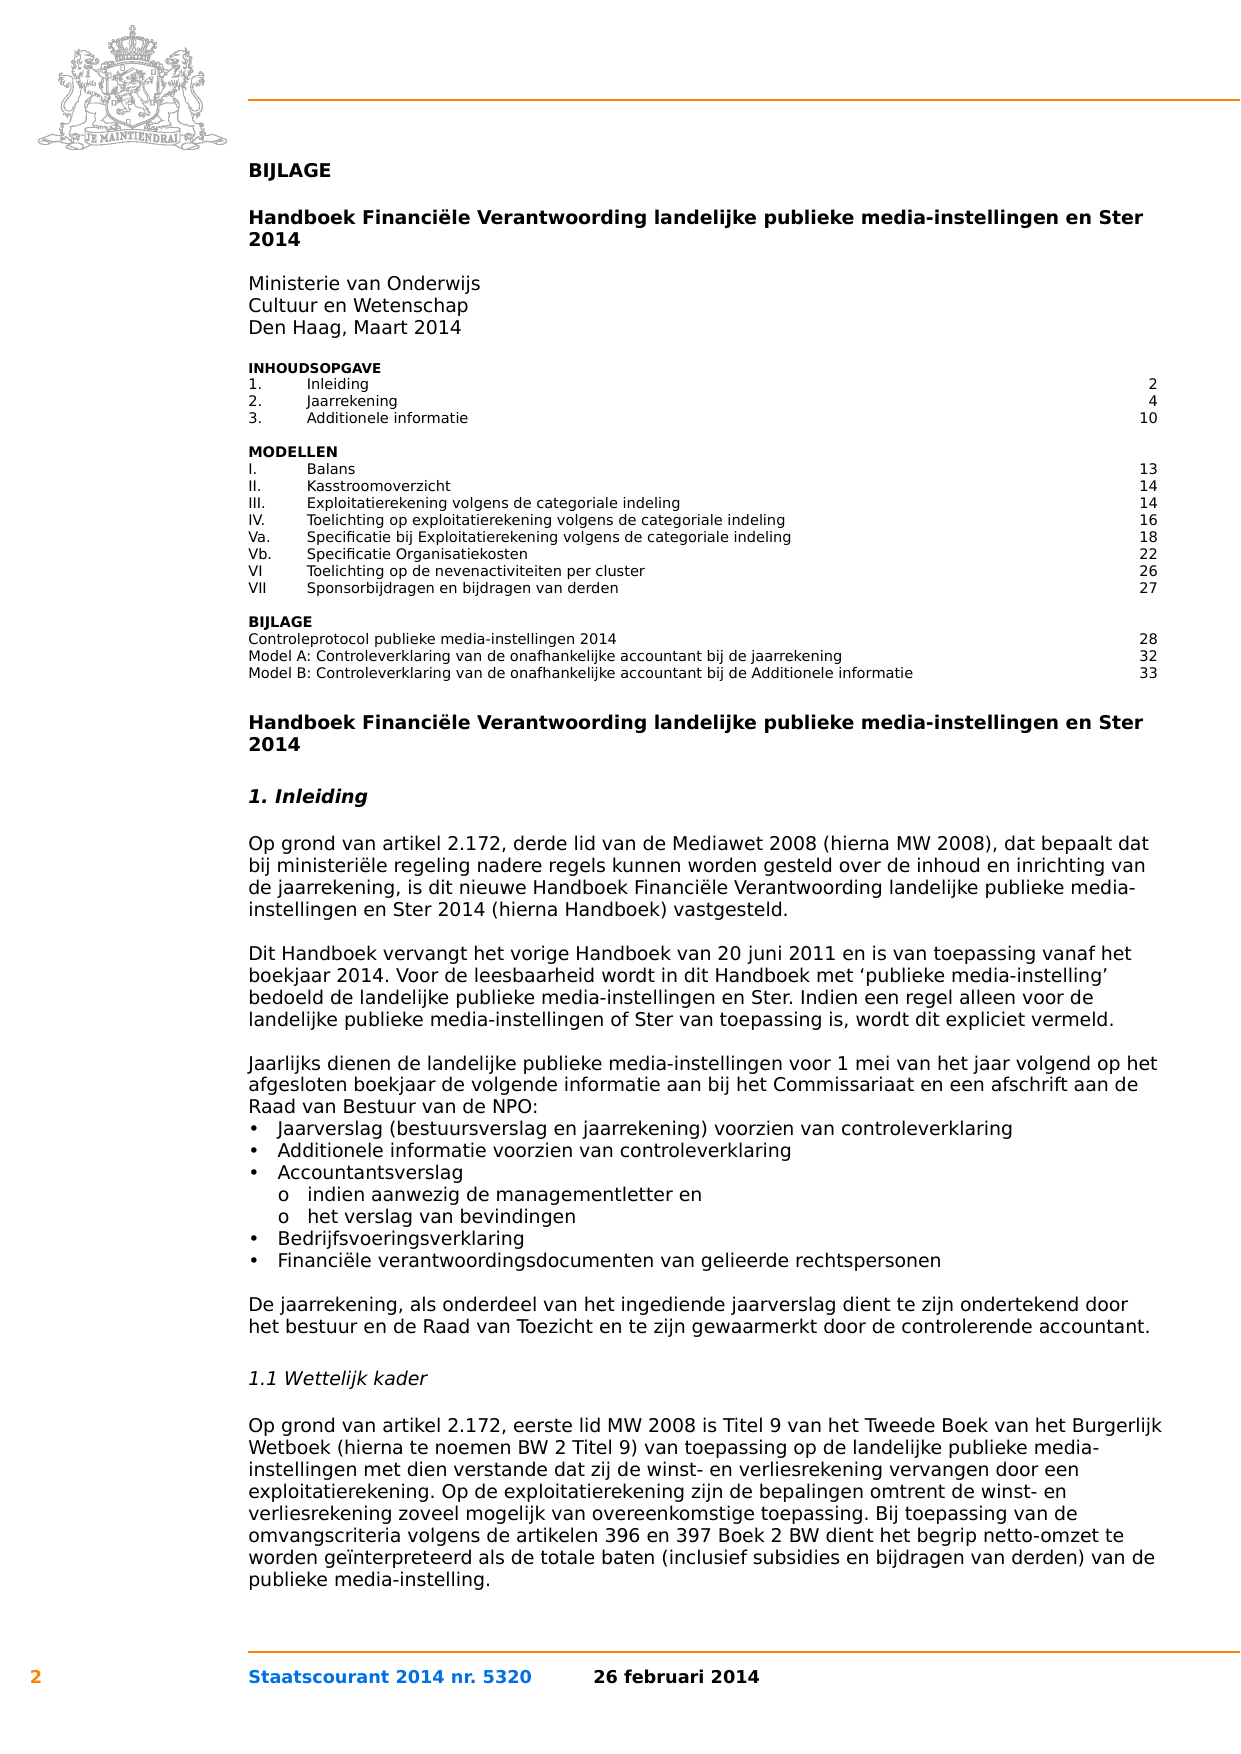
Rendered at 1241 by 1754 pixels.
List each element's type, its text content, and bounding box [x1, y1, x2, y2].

table_cell Inleiding [301, 376, 1061, 393]
text • Financiële verantwoordingsdocumenten van gelieerde rechtspersonen [248, 1250, 1163, 1272]
table_cell 16 [1061, 512, 1163, 529]
text Jaarlijks dienen de landelijke publieke media-instellingen voor 1 mei van het jaar volgend op het afgesloten boekjaar de volgende informatie aan bij het Commissariaat en een afschrift aan de Raad van Bestuur van de NPO: [248, 1052, 1163, 1118]
text Ministerie van Onderwijs [248, 273, 1163, 295]
table_cell Specificatie bij Exploitatierekening volgens de categoriale indeling [301, 529, 1061, 546]
table_cell Jaarrekening [301, 393, 1061, 410]
text o het verslag van bevindingen [278, 1206, 1163, 1228]
table_cell 1. [248, 376, 301, 393]
table_cell II. [248, 478, 301, 495]
table_cell I. [248, 461, 301, 478]
table_cell 28 [1061, 631, 1163, 648]
table_cell IV. [248, 512, 301, 529]
table_cell 13 [1061, 461, 1163, 478]
table_cell 14 [1061, 495, 1163, 512]
table_cell Kasstroomoverzicht [301, 478, 1061, 495]
table_cell III. [248, 495, 301, 512]
text • Additionele informatie voorzien van controleverklaring [248, 1140, 1163, 1162]
table_cell 2. [248, 393, 301, 410]
table_cell BIJLAGE [248, 614, 1061, 631]
subtitle BIJLAGE [248, 160, 1163, 182]
table_cell Model A: Controleverklaring van de onafhankelijke accountant bij de jaarrekening [248, 648, 1061, 665]
text Handboek Financiële Verantwoording landelijke publieke media-instellingen en Ster 2014 [248, 207, 1163, 251]
table_cell Toelichting op exploitatierekening volgens de categoriale indeling [301, 512, 1061, 529]
table_cell Va. [248, 529, 301, 546]
text • Jaarverslag (bestuursverslag en jaarrekening) voorzien van controleverklaring [248, 1118, 1163, 1140]
text Dit Handboek vervangt het vorige Handboek van 20 juni 2011 en is van toepassing vanaf het boekjaar 2014. Voor de leesbaarheid wordt in dit Handboek met ‘publieke media-instelling’ bedoeld de landelijke publieke media-instellingen en Ster. Indien een regel alleen voor de landelijke publieke media-instellingen of Ster van toepassing is, wordt dit expliciet vermeld. [248, 943, 1163, 1031]
table_cell 26 [1061, 563, 1163, 580]
picture [38, 25, 227, 150]
subtitle Handboek Financiële Verantwoording landelijke publieke media-instellingen en Ster 2014 [248, 712, 1163, 756]
table_cell 10 [1061, 410, 1163, 427]
table_cell 27 [1061, 580, 1163, 597]
table_cell Vb. [248, 546, 301, 563]
subtitle 1.1 Wettelijk kader [248, 1368, 1163, 1390]
text De jaarrekening, als onderdeel van het ingediende jaarverslag dient te zijn ondertekend door het bestuur en de Raad van Toezicht en te zijn gewaarmerkt door de controlerende accountant. [248, 1294, 1163, 1338]
table_cell 2 [1061, 376, 1163, 393]
table_cell [1061, 427, 1163, 444]
table_cell Toelichting op de nevenactiviteiten per cluster [301, 563, 1061, 580]
table_cell 18 [1061, 529, 1163, 546]
subtitle 1. Inleiding [248, 786, 1163, 808]
table_cell Specificatie Organisatiekosten [301, 546, 1061, 563]
table_cell 14 [1061, 478, 1163, 495]
table_cell Model B: Controleverklaring van de onafhankelijke accountant bij de Additionele informatie [248, 665, 1061, 682]
table_cell [248, 597, 301, 614]
table_cell 4 [1061, 393, 1163, 410]
table_cell [301, 427, 1061, 444]
text o indien aanwezig de managementletter en [278, 1184, 1163, 1206]
table_cell [248, 427, 301, 444]
table_cell 32 [1061, 648, 1163, 665]
text • Accountantsverslag [248, 1162, 1163, 1184]
table_cell Exploitatierekening volgens de categoriale indeling [301, 495, 1061, 512]
table_cell [1061, 614, 1163, 631]
table_cell Additionele informatie [301, 410, 1061, 427]
table_cell [301, 597, 1061, 614]
table_header INHOUDSOPGAVE [248, 361, 1163, 376]
table_cell [1061, 597, 1163, 614]
table_cell 3. [248, 410, 301, 427]
table_cell 33 [1061, 665, 1163, 682]
text Cultuur en Wetenschap [248, 295, 1163, 317]
table_cell [1061, 444, 1163, 461]
table_cell VI [248, 563, 301, 580]
text Op grond van artikel 2.172, derde lid van de Mediawet 2008 (hierna MW 2008), dat bepaalt dat bij ministeriële regeling nadere regels kunnen worden gesteld over de inhoud en inrichting van de jaarrekening, is dit nieuwe Handboek Financiële Verantwoording landelijke publieke media-instellingen en Ster 2014 (hierna Handboek) vastgesteld. [248, 833, 1163, 921]
table_cell 22 [1061, 546, 1163, 563]
table_cell Balans [301, 461, 1061, 478]
text Den Haag, Maart 2014 [248, 317, 1163, 339]
table_cell VII [248, 580, 301, 597]
text Op grond van artikel 2.172, eerste lid MW 2008 is Titel 9 van het Tweede Boek van het Burgerlijk Wetboek (hierna te noemen BW 2 Titel 9) van toepassing op de landelijke publieke media-instellingen met dien verstande dat zij de winst- en verliesrekening vervangen door een exploitatierekening. Op de exploitatierekening zijn de bepalingen omtrent de winst- en verliesrekening zoveel mogelijk van overeenkomstige toepassing. Bij toepassing van de omvangscriteria volgens de artikelen 396 en 397 Boek 2 BW dient het begrip netto-omzet te worden geïnterpreteerd als de totale baten (inclusief subsidies en bijdragen van derden) van de publieke media-instelling. [248, 1415, 1163, 1591]
text • Bedrijfsvoeringsverklaring [248, 1228, 1163, 1250]
table_cell Sponsorbijdragen en bijdragen van derden [301, 580, 1061, 597]
table_cell MODELLEN [248, 444, 1061, 461]
table_cell Controleprotocol publieke media-instellingen 2014 [248, 631, 1061, 648]
